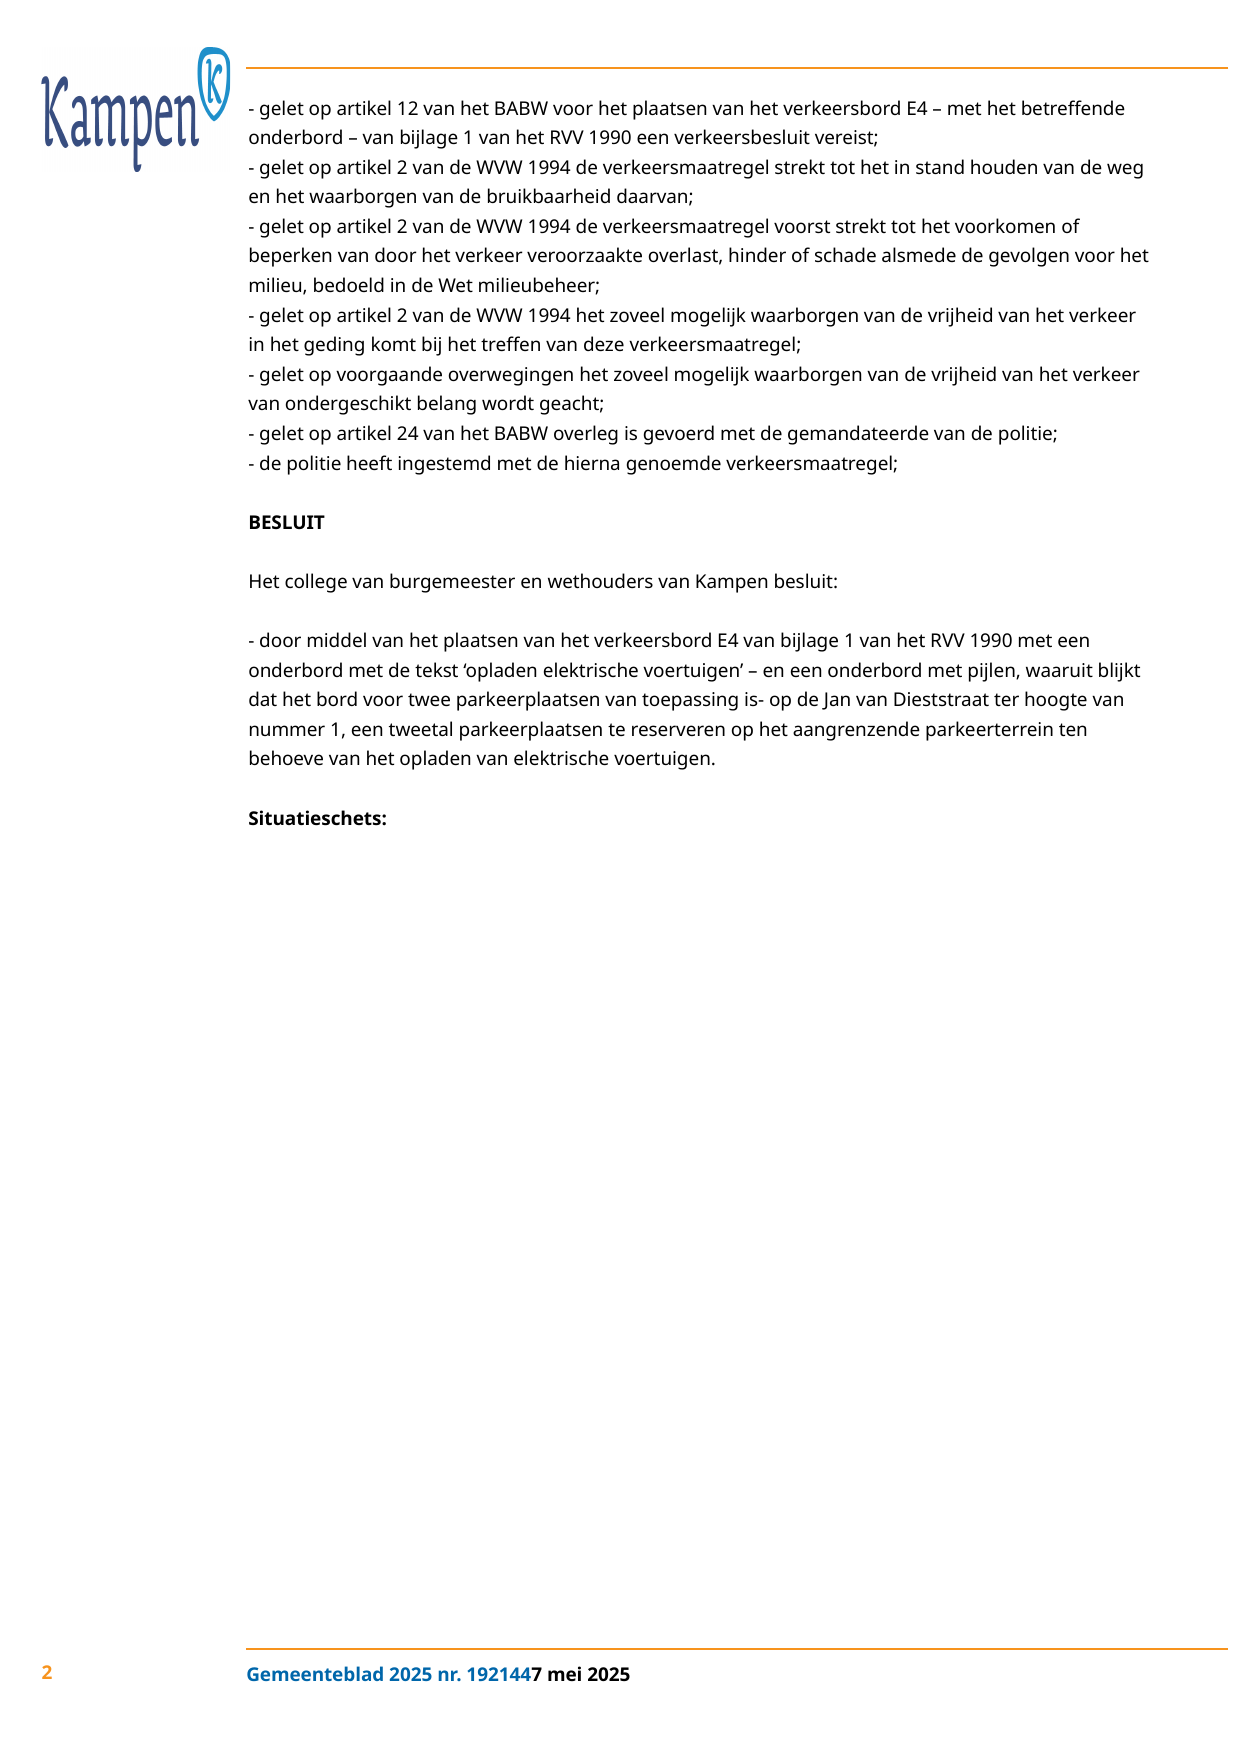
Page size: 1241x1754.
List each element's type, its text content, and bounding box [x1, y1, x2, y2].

text BESLUIT [248, 509, 1152, 535]
text - gelet op artikel 2 van de WVW 1994 het zoveel mogelijk waarborgen van de vrijheid van het verkeer in het geding komt bij het treffen van deze verkeersmaatregel; [248, 302, 1152, 357]
text - gelet op artikel 2 van de WVW 1994 de verkeersmaatregel voorst strekt tot het voorkomen of beperken van door het verkeer veroorzaakte overlast, hinder of schade alsmede de gevolgen voor het milieu, bedoeld in de Wet milieubeheer; [248, 213, 1152, 298]
text - gelet op artikel 12 van het BABW voor het plaatsen van het verkeersbord E4 – met het betreffende onderbord – van bijlage 1 van het RVV 1990 een verkeersbesluit vereist; [248, 95, 1152, 150]
text - gelet op voorgaande overwegingen het zoveel mogelijk waarborgen van de vrijheid van het verkeer van ondergeschikt belang wordt geacht; [248, 361, 1152, 416]
text - gelet op artikel 24 van het BABW overleg is gevoerd met de gemandateerde van de politie; [248, 420, 1152, 446]
text - gelet op artikel 2 van de WVW 1994 de verkeersmaatregel strekt tot het in stand houden van de weg en het waarborgen van de bruikbaarheid daarvan; [248, 154, 1152, 209]
text - de politie heeft ingestemd met de hierna genoemde verkeersmaatregel; [248, 450, 1152, 476]
text - door middel van het plaatsen van het verkeersbord E4 van bijlage 1 van het RVV 1990 met een onderbord met de tekst ‘opladen elektrische voertuigen’ – en een onderbord met pijlen, waaruit blijkt dat het bord voor twee parkeerplaatsen van toepassing is- op de Jan van Dieststraat ter hoogte van nummer 1, een tweetal parkeerplaatsen te reserveren op het aangrenzende parkeerterrein ten behoeve van het opladen van elektrische voertuigen. [248, 627, 1152, 771]
text Situatieschets: [248, 805, 1152, 831]
text Het college van burgemeester en wethouders van Kampen besluit: [248, 568, 1152, 594]
picture [41, 47, 231, 172]
